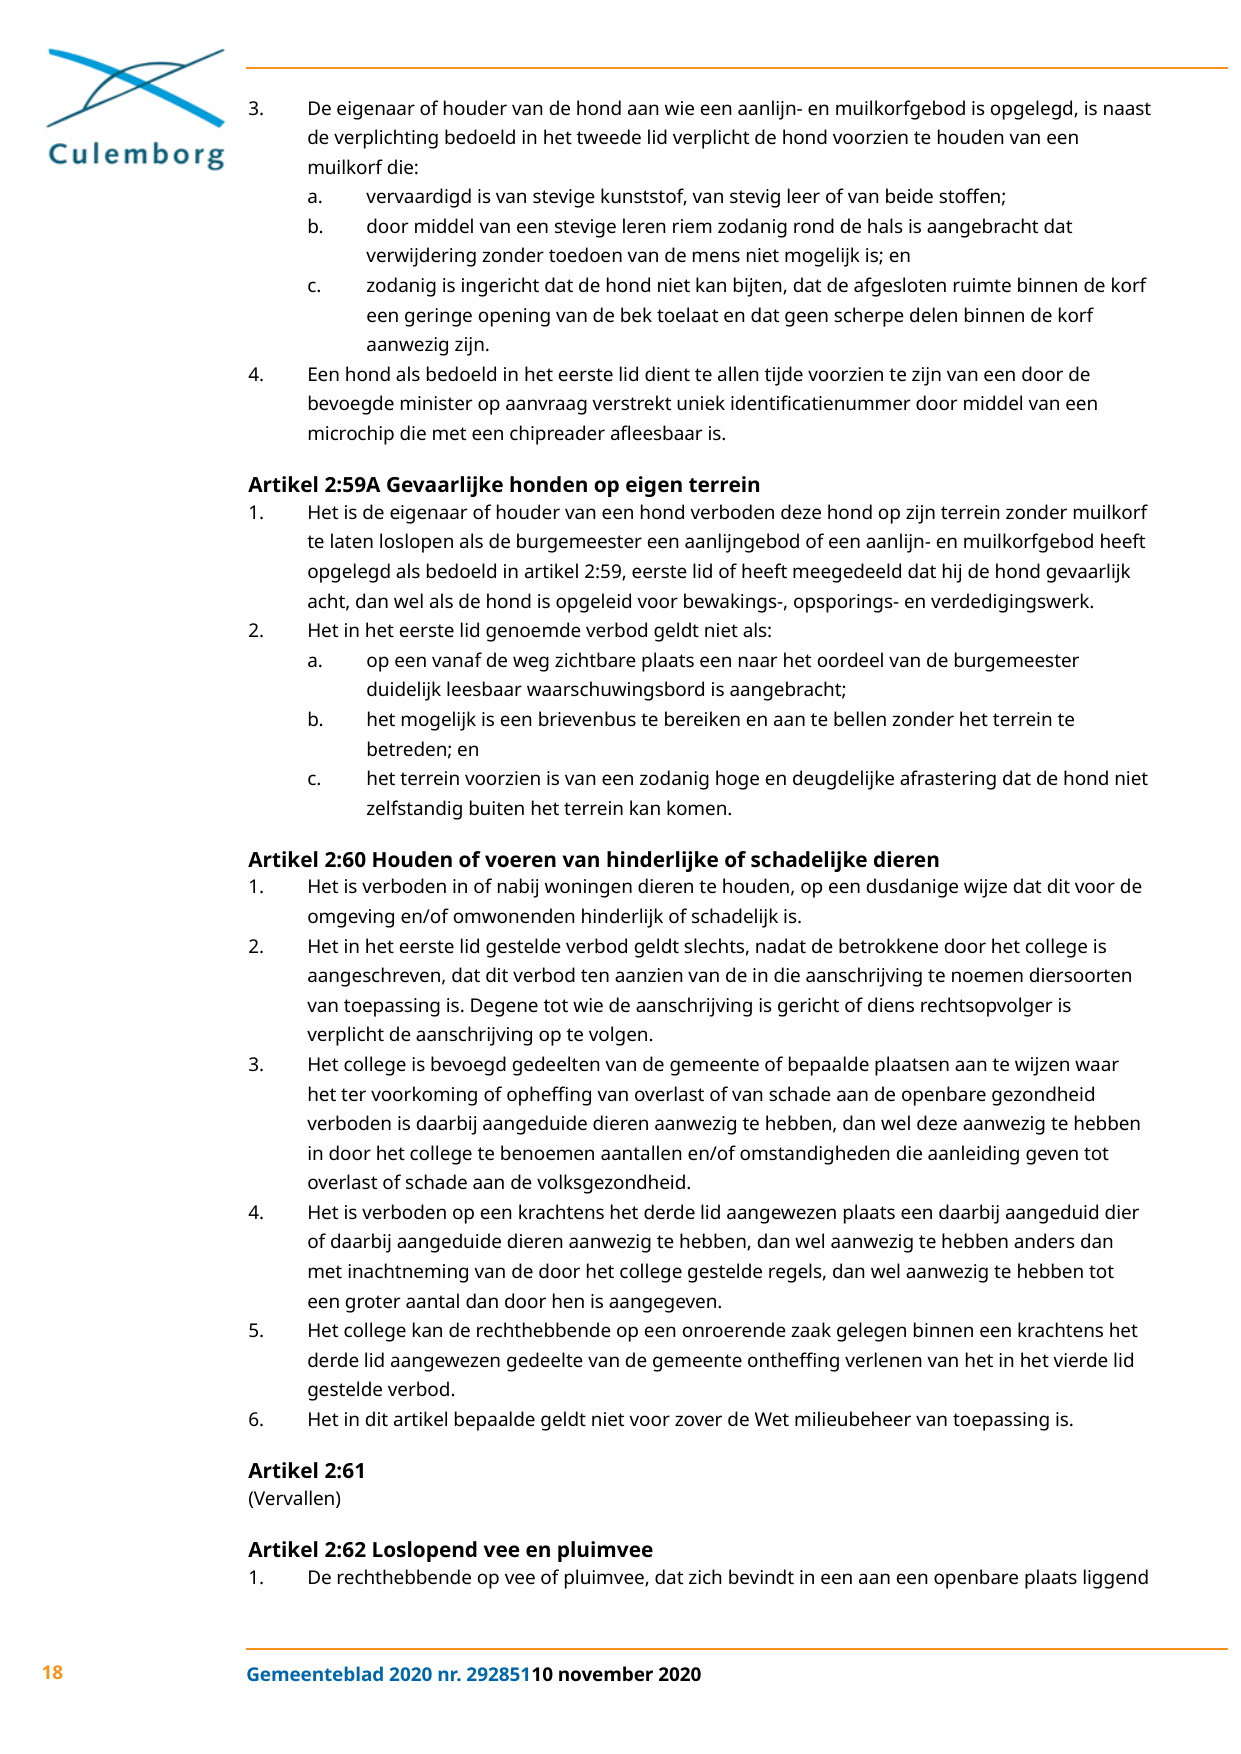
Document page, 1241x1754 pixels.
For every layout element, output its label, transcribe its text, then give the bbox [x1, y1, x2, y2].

text Artikel 2:62 Loslopend vee en pluimvee [248, 1536, 1152, 1564]
list De eigenaar of houder van de hond aan wie een aanlijn- en muilkorfgebod is opgelegd, is naast de verplichting bedoeld in het tweede lid verplicht de hond voorzien te houden van een muilkorf die: [248, 95, 1152, 180]
list op een vanaf de weg zichtbare plaats een naar het oordeel van de burgemeester duidelijk leesbaar waarschuwingsbord is aangebracht; [307, 647, 1152, 702]
list door middel van een stevige leren riem zodanig rond de hals is aangebracht dat verwijdering zonder toedoen van de mens niet mogelijk is; en [307, 213, 1152, 268]
picture [41, 47, 231, 172]
list Het college kan de rechthebbende op een onroerende zaak gelegen binnen een krachtens het derde lid aangewezen gedeelte van de gemeente ontheffing verlenen van het in het vierde lid gestelde verbod. [248, 1317, 1152, 1402]
text Artikel 2:59A Gevaarlijke honden op eigen terrein [248, 471, 1152, 499]
text Artikel 2:61 [248, 1457, 1152, 1485]
list vervaardigd is van stevige kunststof, van stevig leer of van beide stoffen; [307, 183, 1152, 209]
list Het is verboden op een krachtens het derde lid aangewezen plaats een daarbij aangeduid dier of daarbij aangeduide dieren aanwezig te hebben, dan wel aanwezig te hebben anders dan met inachtneming van de door het college gestelde regels, dan wel aanwezig te hebben tot een groter aantal dan door hen is aangegeven. [248, 1199, 1152, 1314]
list Het college is bevoegd gedeelten van de gemeente of bepaalde plaatsen aan te wijzen waar het ter voorkoming of opheffing van overlast of van schade aan de openbare gezondheid verboden is daarbij aangeduide dieren aanwezig te hebben, dan wel deze aanwezig te hebben in door het college te benoemen aantallen en/of omstandigheden die aanleiding geven tot overlast of schade aan de volksgezondheid. [248, 1051, 1152, 1195]
list het mogelijk is een brievenbus te bereiken en aan te bellen zonder het terrein te betreden; en [307, 706, 1152, 761]
list Het is de eigenaar of houder van een hond verboden deze hond op zijn terrein zonder muilkorf te laten loslopen als de burgemeester een aanlijngebod of een aanlijn- en muilkorfgebod heeft opgelegd als bedoeld in artikel 2:59, eerste lid of heeft meegedeeld dat hij de hond gevaarlijk acht, dan wel als de hond is opgeleid voor bewakings-, opsporings- en verdedigingswerk. [248, 499, 1152, 613]
list Een hond als bedoeld in het eerste lid dient te allen tijde voorzien te zijn van een door de bevoegde minister op aanvraag verstrekt uniek identificatienummer door middel van een microchip die met een chipreader afleesbaar is. [248, 361, 1152, 446]
text (Vervallen) [248, 1485, 1152, 1511]
text Artikel 2:60 Houden of voeren van hinderlijke of schadelijke dieren [248, 845, 1152, 874]
list Het in het eerste lid genoemde verbod geldt niet als: [248, 617, 1152, 643]
list De rechthebbende op vee of pluimvee, dat zich bevindt in een aan een openbare plaats liggend [248, 1564, 1152, 1590]
list Het is verboden in of nabij woningen dieren te houden, op een dusdanige wijze dat dit voor de omgeving en/of omwonenden hinderlijk of schadelijk is. [248, 874, 1152, 929]
list Het in het eerste lid gestelde verbod geldt slechts, nadat de betrokkene door het college is aangeschreven, dat dit verbod ten aanzien van de in die aanschrijving te noemen diersoorten van toepassing is. Degene tot wie de aanschrijving is gericht of diens rechtsopvolger is verplicht de aanschrijving op te volgen. [248, 933, 1152, 1047]
list zodanig is ingericht dat de hond niet kan bijten, dat de afgesloten ruimte binnen de korf een geringe opening van de bek toelaat en dat geen scherpe delen binnen de korf aanwezig zijn. [307, 272, 1152, 357]
list Het in dit artikel bepaalde geldt niet voor zover de Wet milieubeheer van toepassing is. [248, 1406, 1152, 1432]
list het terrein voorzien is van een zodanig hoge en deugdelijke afrastering dat de hond niet zelfstandig buiten het terrein kan komen. [307, 765, 1152, 821]
